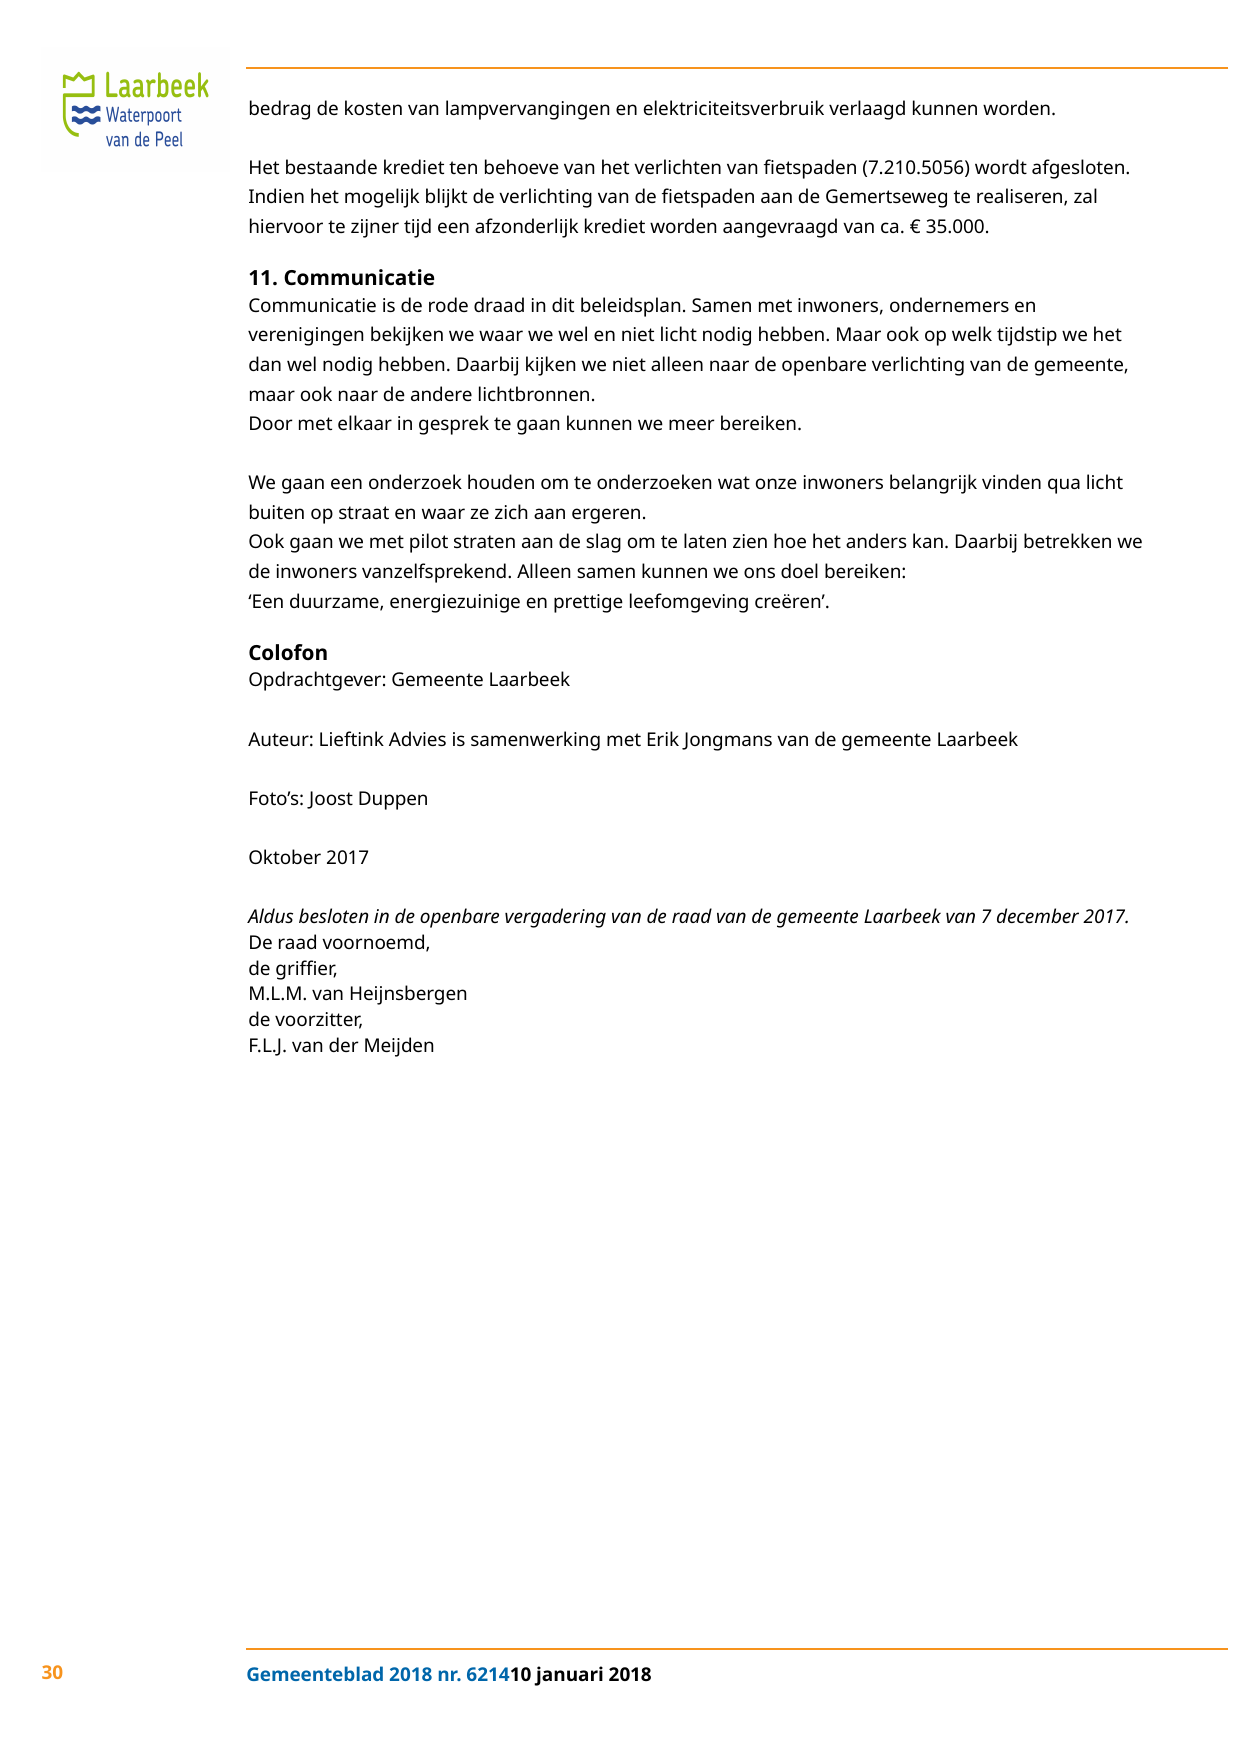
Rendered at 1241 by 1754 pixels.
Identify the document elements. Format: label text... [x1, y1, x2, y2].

text We gaan een onderzoek houden om te onderzoeken wat onze inwoners belangrijk vinden qua licht buiten op straat en waar ze zich aan ergeren. [248, 469, 1152, 525]
text Door met elkaar in gesprek te gaan kunnen we meer bereiken. [248, 410, 1152, 436]
text Colofon [248, 638, 1152, 667]
text Foto’s: Joost Duppen [248, 785, 1152, 811]
text Het bestaande krediet ten behoeve van het verlichten van fietspaden (7.210.5056) wordt afgesloten. Indien het mogelijk blijkt de verlichting van de fietspaden aan de Gemertseweg te realiseren, zal hiervoor te zijner tijd een afzonderlijk krediet worden aangevraagd van ca. € 35.000. [248, 154, 1152, 239]
text Opdrachtgever: Gemeente Laarbeek [248, 667, 1152, 692]
text de voorzitter, [248, 1006, 1152, 1032]
text Communicatie is de rode draad in dit beleidsplan. Samen met inwoners, ondernemers en verenigingen bekijken we waar we wel en niet licht nodig hebben. Maar ook op welk tijdstip we het dan wel nodig hebben. Daarbij kijken we niet alleen naar de openbare verlichting van de gemeente, maar ook naar de andere lichtbronnen. [248, 292, 1152, 406]
text F.L.J. van der Meijden [248, 1032, 1152, 1058]
text ‘Een duurzame, energiezuinige en prettige leefomgeving creëren’. [248, 588, 1152, 613]
text Oktober 2017 [248, 844, 1152, 870]
text bedrag de kosten van lampvervangingen en elektriciteitsverbruik verlaagd kunnen worden. [248, 95, 1152, 121]
text Ook gaan we met pilot straten aan de slag om te laten zien hoe het anders kan. Daarbij betrekken we de inwoners vanzelfsprekend. Alleen samen kunnen we ons doel bereiken: [248, 529, 1152, 584]
text M.L.M. van Heijnsbergen [248, 981, 1152, 1006]
text 11. Communicatie [248, 263, 1152, 292]
text Auteur: Lieftink Advies is samenwerking met Erik Jongmans van de gemeente Laarbeek [248, 726, 1152, 752]
picture [41, 47, 231, 172]
text De raad voornoemd, [248, 929, 1152, 955]
text Aldus besloten in de openbare vergadering van de raad van de gemeente Laarbeek van 7 december 2017. [248, 903, 1152, 929]
text de griffier, [248, 955, 1152, 981]
